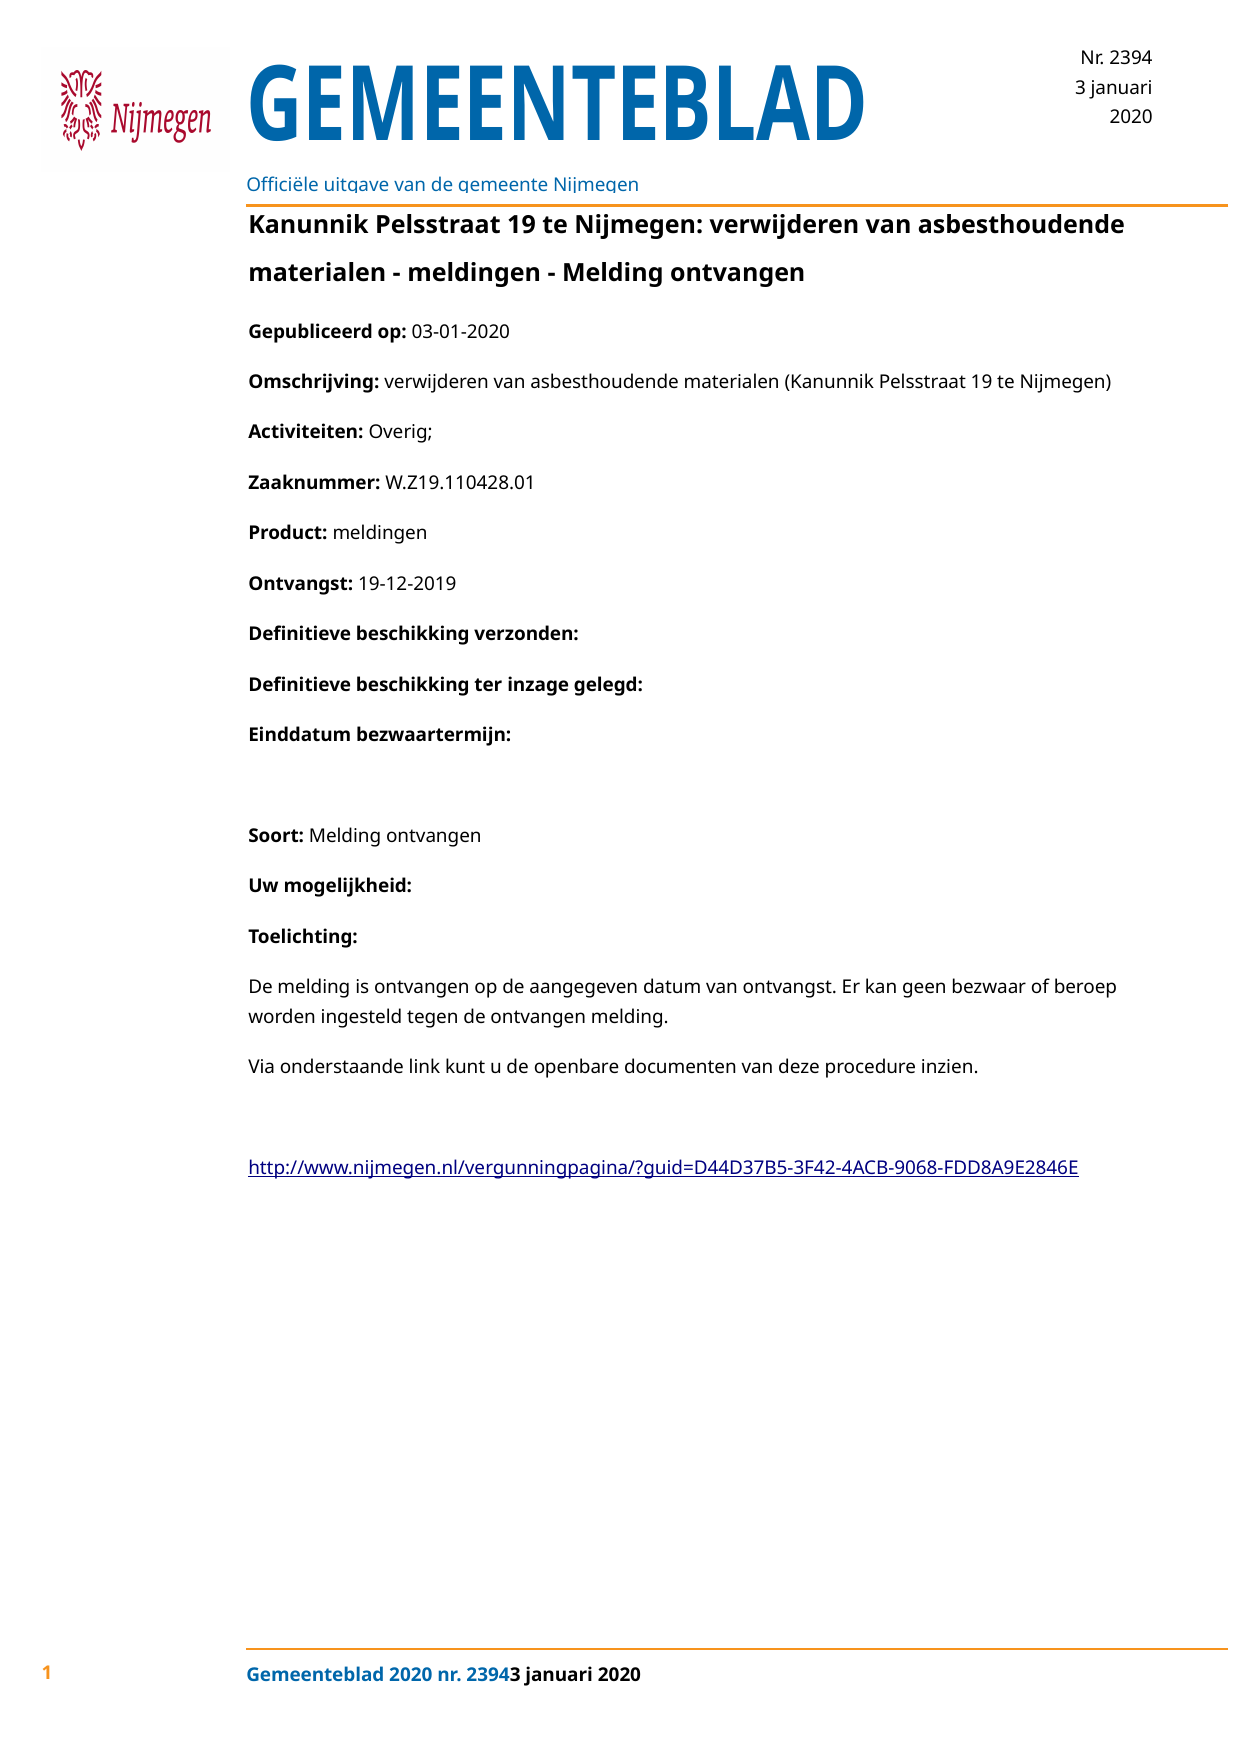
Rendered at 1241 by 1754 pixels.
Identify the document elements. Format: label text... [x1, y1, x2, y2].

text Ontvangst: 19-12-2019 [248, 570, 1152, 596]
text Gepubliceerd op: 03-01-2020 [248, 318, 1152, 344]
text Kanunnik Pelsstraat 19 te Nijmegen: verwijderen van asbesthoudende materialen - meldingen - Melding ontvangen [248, 207, 1152, 288]
text Via onderstaande link kunt u de openbare documenten van deze procedure inzien. [248, 1053, 1152, 1079]
text De melding is ontvangen op de aangegeven datum van ontvangst. Er kan geen bezwaar of beroep worden ingesteld tegen de ontvangen melding. [248, 973, 1152, 1029]
text Toelichting: [248, 923, 1152, 949]
text Uw mogelijkheid: [248, 872, 1152, 898]
text http://www.nijmegen.nl/vergunningpagina/?guid=D44D37B5-3F42-4ACB-9068-FDD8A9E2846E [248, 1154, 1152, 1180]
text Activiteiten: Overig; [248, 419, 1152, 444]
text Einddatum bezwaartermijn: [248, 721, 1152, 747]
text Omschrijving: verwijderen van asbesthoudende materialen (Kanunnik Pelsstraat 19 te Nijmegen) [248, 368, 1152, 394]
text Zaaknummer: W.Z19.110428.01 [248, 469, 1152, 495]
text Product: meldingen [248, 519, 1152, 545]
text Definitieve beschikking verzonden: [248, 620, 1152, 646]
text Soort: Melding ontvangen [248, 822, 1152, 848]
picture [41, 47, 231, 172]
text Definitieve beschikking ter inzage gelegd: [248, 671, 1152, 697]
